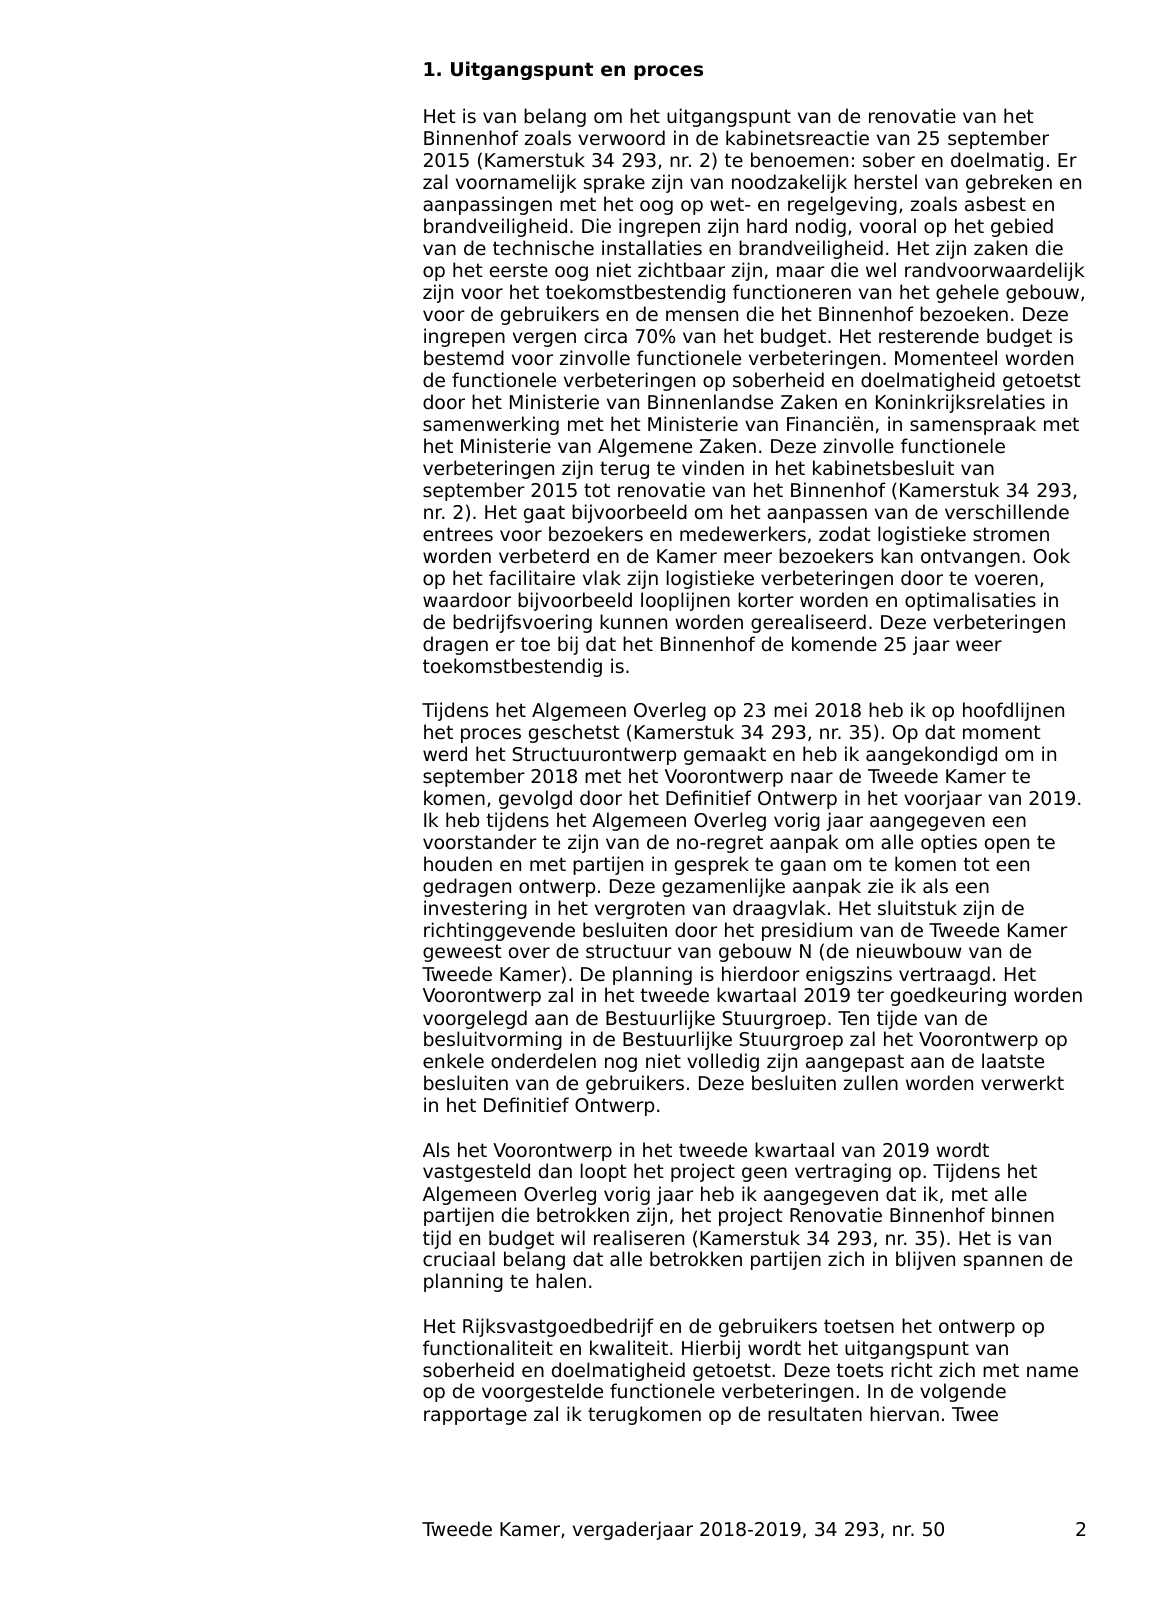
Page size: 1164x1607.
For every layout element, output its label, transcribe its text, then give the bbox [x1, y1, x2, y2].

text Het is van belang om het uitgangspunt van de renovatie van het Binnenhof zoals verwoord in de kabinetsreactie van 25 september 2015 (Kamerstuk 34 293, nr. 2) te benoemen: sober en doelmatig. Er zal voornamelijk sprake zijn van noodzakelijk herstel van gebreken en aanpassingen met het oog op wet- en regelgeving, zoals asbest en brandveiligheid. Die ingrepen zijn hard nodig, vooral op het gebied van de technische installaties en brandveiligheid. Het zijn zaken die op het eerste oog niet zichtbaar zijn, maar die wel randvoorwaardelijk zijn voor het toekomstbestendig functioneren van het gehele gebouw, voor de gebruikers en de mensen die het Binnenhof bezoeken. Deze ingrepen vergen circa 70% van het budget. Het resterende budget is bestemd voor zinvolle functionele verbeteringen. Momenteel worden de functionele verbeteringen op soberheid en doelmatigheid getoetst door het Ministerie van Binnenlandse Zaken en Koninkrijksrelaties in samenwerking met het Ministerie van Financiën, in samenspraak met het Ministerie van Algemene Zaken. Deze zinvolle functionele verbeteringen zijn terug te vinden in het kabinetsbesluit van september 2015 tot renovatie van het Binnenhof (Kamerstuk 34 293, nr. 2). Het gaat bijvoorbeeld om het aanpassen van de verschillende entrees voor bezoekers en medewerkers, zodat logistieke stromen worden verbeterd en de Kamer meer bezoekers kan ontvangen. Ook op het facilitaire vlak zijn logistieke verbeteringen door te voeren, waardoor bijvoorbeeld looplijnen korter worden en optimalisaties in de bedrijfsvoering kunnen worden gerealiseerd. Deze verbeteringen dragen er toe bij dat het Binnenhof de komende 25 jaar weer toekomstbestendig is. [422, 106, 1087, 677]
subtitle 1. Uitgangspunt en proces [422, 59, 1087, 81]
text Als het Voorontwerp in het tweede kwartaal van 2019 wordt vastgesteld dan loopt het project geen vertraging op. Tijdens het Algemeen Overleg vorig jaar heb ik aangegeven dat ik, met alle partijen die betrokken zijn, het project Renovatie Binnenhof binnen tijd en budget wil realiseren (Kamerstuk 34 293, nr. 35). Het is van cruciaal belang dat alle betrokken partijen zich in blijven spannen de planning te halen. [422, 1139, 1087, 1293]
text Het Rijksvastgoedbedrijf en de gebruikers toetsen het ontwerp op functionaliteit en kwaliteit. Hierbij wordt het uitgangspunt van soberheid en doelmatigheid getoetst. Deze toets richt zich met name op de voorgestelde functionele verbeteringen. In de volgende rapportage zal ik terugkomen op de resultaten hiervan. Twee [422, 1316, 1087, 1425]
text Tijdens het Algemeen Overleg op 23 mei 2018 heb ik op hoofdlijnen het proces geschetst (Kamerstuk 34 293, nr. 35). Op dat moment werd het Structuurontwerp gemaakt en heb ik aangekondigd om in september 2018 met het Voorontwerp naar de Tweede Kamer te komen, gevolgd door het Definitief Ontwerp in het voorjaar van 2019. Ik heb tijdens het Algemeen Overleg vorig jaar aangegeven een voorstander te zijn van de no-regret aanpak om alle opties open te houden en met partijen in gesprek te gaan om te komen tot een gedragen ontwerp. Deze gezamenlijke aanpak zie ik als een investering in het vergroten van draagvlak. Het sluitstuk zijn de richtinggevende besluiten door het presidium van de Tweede Kamer geweest over de structuur van gebouw N (de nieuwbouw van de Tweede Kamer). De planning is hierdoor enigszins vertraagd. Het Voorontwerp zal in het tweede kwartaal 2019 ter goedkeuring worden voorgelegd aan de Bestuurlijke Stuurgroep. Ten tijde van de besluitvorming in de Bestuurlijke Stuurgroep zal het Voorontwerp op enkele onderdelen nog niet volledig zijn aangepast aan de laatste besluiten van de gebruikers. Deze besluiten zullen worden verwerkt in het Definitief Ontwerp. [422, 700, 1087, 1117]
